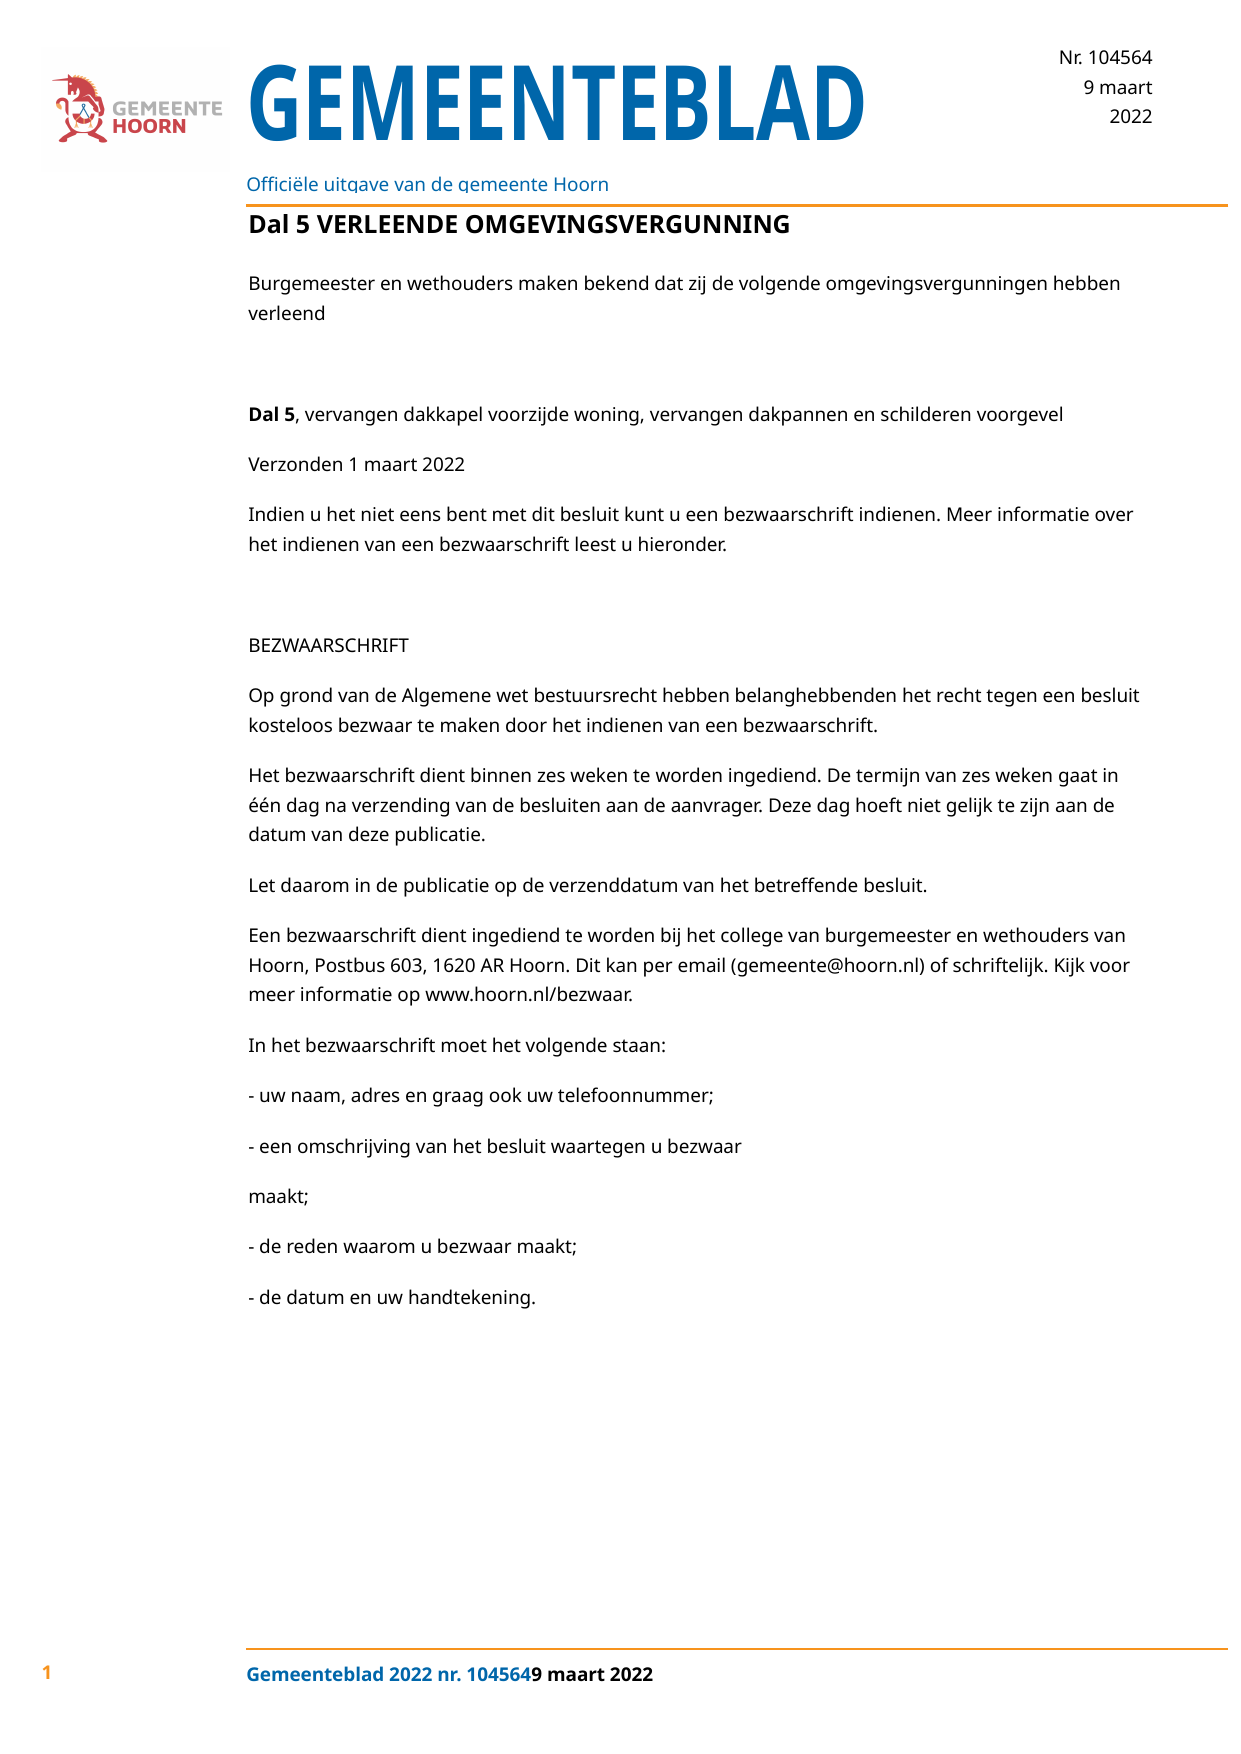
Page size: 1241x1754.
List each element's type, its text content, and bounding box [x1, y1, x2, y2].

text maakt; [248, 1183, 1152, 1209]
text Burgemeester en wethouders maken bekend dat zij de volgende omgevingsvergunningen hebben verleend [248, 270, 1152, 326]
text Verzonden 1 maart 2022 [248, 451, 1152, 477]
text Let daarom in de publicatie op de verzenddatum van het betreffende besluit. [248, 872, 1152, 898]
text Een bezwaarschrift dient ingediend te worden bij het college van burgemeester en wethouders van Hoorn, Postbus 603, 1620 AR Hoorn. Dit kan per email (gemeente@hoorn.nl) of schriftelijk. Kijk voor meer informatie op www.hoorn.nl/bezwaar. [248, 922, 1152, 1007]
text - de datum en uw handtekening. [248, 1284, 1152, 1310]
text Dal 5 VERLEENDE OMGEVINGSVERGUNNING [248, 207, 1152, 241]
text Dal 5, vervangen dakkapel voorzijde woning, vervangen dakpannen en schilderen voorgevel [248, 401, 1152, 426]
text Indien u het niet eens bent met dit besluit kunt u een bezwaarschrift indienen. Meer informatie over het indienen van een bezwaarschrift leest u hieronder. [248, 502, 1152, 557]
text - de reden waarom u bezwaar maakt; [248, 1234, 1152, 1259]
text - uw naam, adres en graag ook uw telefoonnummer; [248, 1082, 1152, 1108]
text Op grond van de Algemene wet bestuursrecht hebben belanghebbenden het recht tegen een besluit kosteloos bezwaar te maken door het indienen van een bezwaarschrift. [248, 682, 1152, 738]
text Het bezwaarschrift dient binnen zes weken te worden ingediend. De termijn van zes weken gaat in één dag na verzending van de besluiten aan de aanvrager. Deze dag hoeft niet gelijk te zijn aan de datum van deze publicatie. [248, 762, 1152, 847]
picture [41, 47, 231, 172]
text - een omschrijving van het besluit waartegen u bezwaar [248, 1133, 1152, 1158]
text BEZWAARSCHRIFT [248, 632, 1152, 658]
text In het bezwaarschrift moet het volgende staan: [248, 1032, 1152, 1058]
